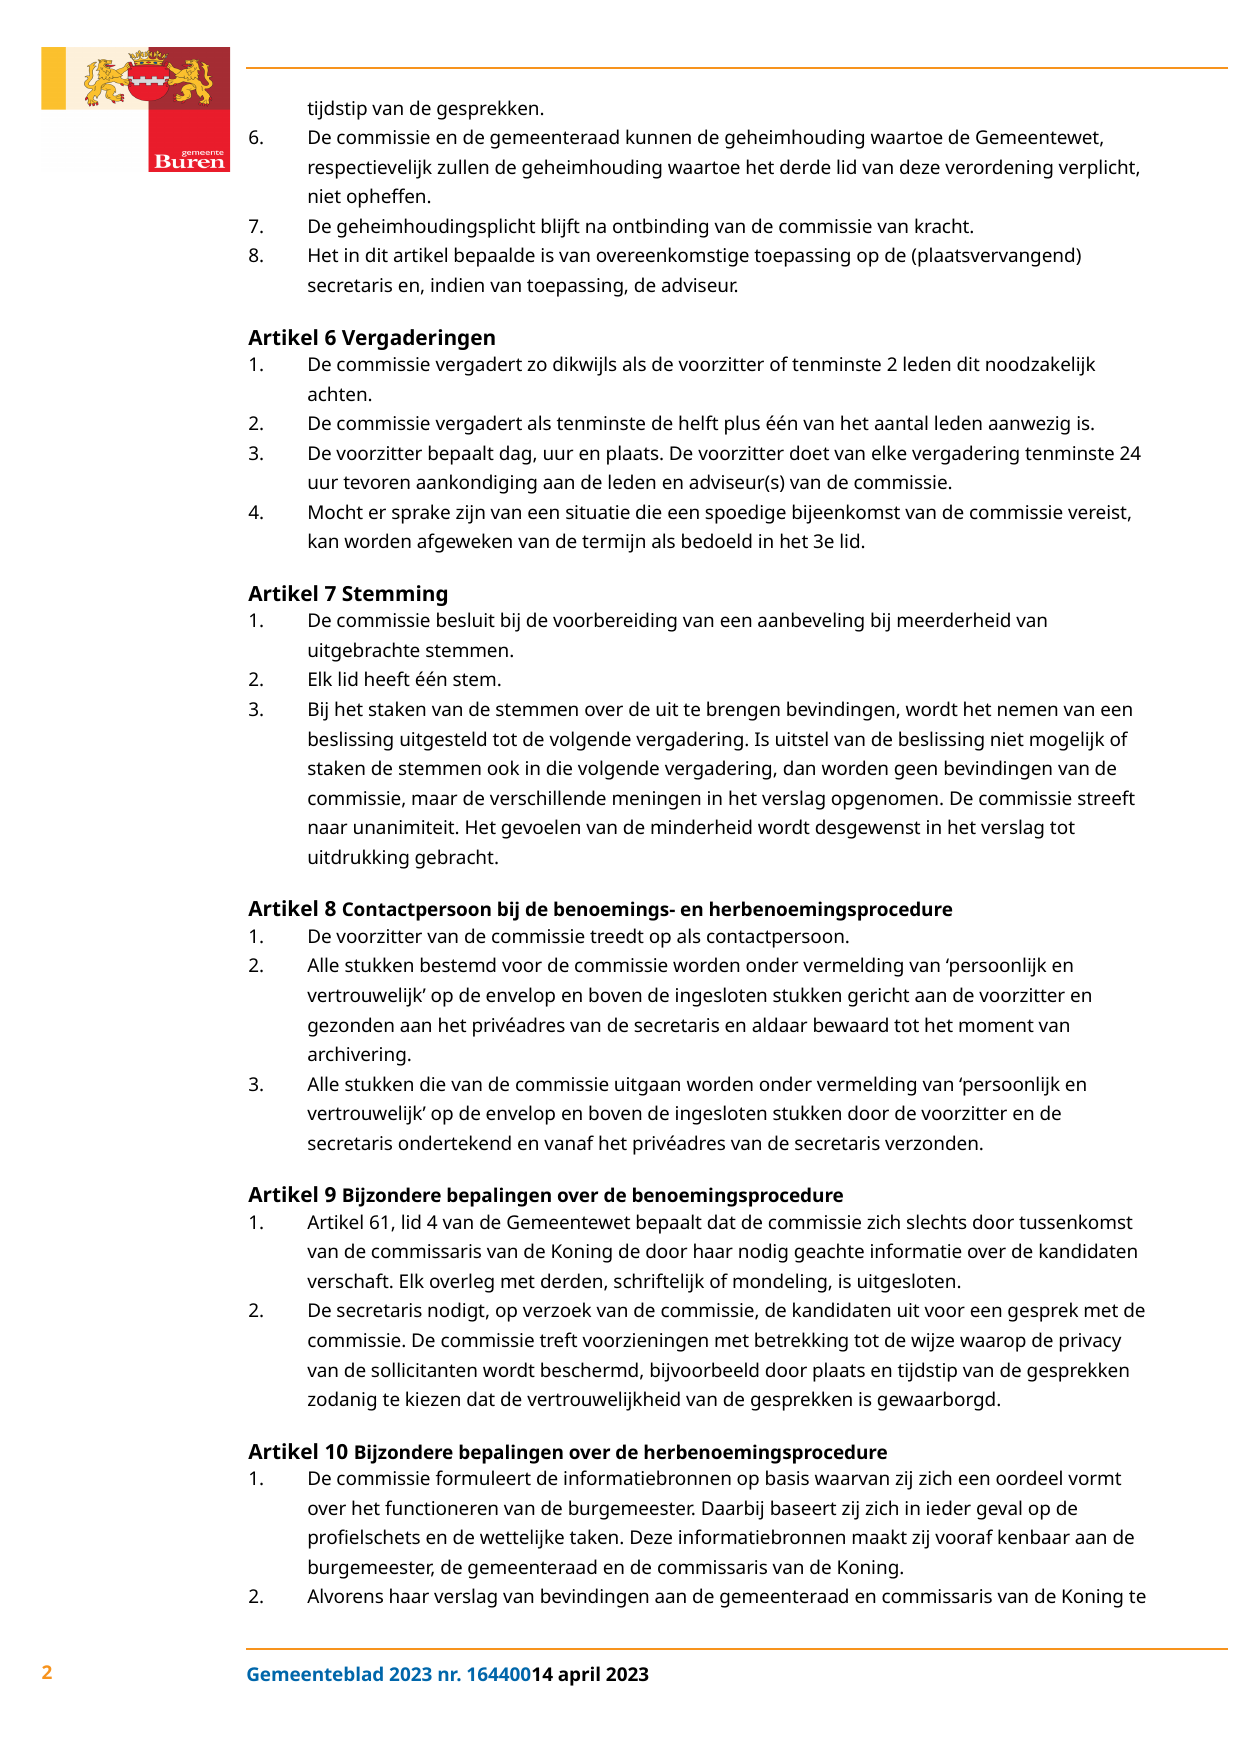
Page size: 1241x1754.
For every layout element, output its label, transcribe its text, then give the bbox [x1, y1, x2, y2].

list De commissie vergadert als tenminste de helft plus één van het aantal leden aanwezig is. [248, 410, 1152, 436]
text Artikel 7 Stemming [248, 579, 1152, 607]
list Mocht er sprake zijn van een situatie die een spoedige bijeenkomst van de commissie vereist, kan worden afgeweken van de termijn als bedoeld in het 3e lid. [248, 499, 1152, 554]
text Artikel 8 Contactpersoon bij de benoemings- en herbenoemingsprocedure [248, 894, 1152, 923]
list De secretaris nodigt, op verzoek van de commissie, de kandidaten uit voor een gesprek met de commissie. De commissie treft voorzieningen met betrekking tot de wijze waarop de privacy van de sollicitanten wordt beschermd, bijvoorbeeld door plaats en tijdstip van de gesprekken zodanig te kiezen dat de vertrouwelijkheid van de gesprekken is gewaarborgd. [248, 1298, 1152, 1412]
list De geheimhoudingsplicht blijft na ontbinding van de commissie van kracht. [248, 213, 1152, 239]
list De commissie vergadert zo dikwijls als de voorzitter of tenminste 2 leden dit noodzakelijk achten. [248, 351, 1152, 406]
list De commissie formuleert de informatiebronnen op basis waarvan zij zich een oordeel vormt over het functioneren van de burgemeester. Daarbij baseert zij zich in ieder geval op de profielschets en de wettelijke taken. Deze informatiebronnen maakt zij vooraf kenbaar aan de burgemeester, de gemeenteraad en de commissaris van de Koning. [248, 1465, 1152, 1580]
list Bij het staken van de stemmen over de uit te brengen bevindingen, wordt het nemen van een beslissing uitgesteld tot de volgende vergadering. Is uitstel van de beslissing niet mogelijk of staken de stemmen ook in die volgende vergadering, dan worden geen bevindingen van de commissie, maar de verschillende meningen in het verslag opgenomen. De commissie streeft naar unanimiteit. Het gevoelen van de minderheid wordt desgewenst in het verslag tot uitdrukking gebracht. [248, 696, 1152, 870]
list tijdstip van de gesprekken. [248, 95, 1152, 121]
text Artikel 9 Bijzondere bepalingen over de benoemingsprocedure [248, 1181, 1152, 1209]
list De voorzitter van de commissie treedt op als contactpersoon. [248, 923, 1152, 949]
list Alle stukken die van de commissie uitgaan worden onder vermelding van ‘persoonlijk en vertrouwelijk’ op de envelop en boven de ingesloten stukken door de voorzitter en de secretaris ondertekend en vanaf het privéadres van de secretaris verzonden. [248, 1071, 1152, 1156]
list Alvorens haar verslag van bevindingen aan de gemeenteraad en commissaris van de Koning te [248, 1584, 1152, 1609]
list De commissie besluit bij de voorbereiding van een aanbeveling bij meerderheid van uitgebrachte stemmen. [248, 607, 1152, 663]
list Alle stukken bestemd voor de commissie worden onder vermelding van ‘persoonlijk en vertrouwelijk’ op de envelop en boven de ingesloten stukken gericht aan de voorzitter en gezonden aan het privéadres van de secretaris en aldaar bewaard tot het moment van archivering. [248, 953, 1152, 1067]
list Het in dit artikel bepaalde is van overeenkomstige toepassing op de (plaatsvervangend) secretaris en, indien van toepassing, de adviseur. [248, 243, 1152, 298]
text Artikel 10 Bijzondere bepalingen over de herbenoemingsprocedure [248, 1437, 1152, 1465]
picture [41, 47, 231, 172]
list De commissie en de gemeenteraad kunnen de geheimhouding waartoe de Gemeentewet, respectievelijk zullen de geheimhouding waartoe het derde lid van deze verordening verplicht, niet opheffen. [248, 124, 1152, 209]
list Artikel 61, lid 4 van de Gemeentewet bepaalt dat de commissie zich slechts door tussenkomst van de commissaris van de Koning de door haar nodig geachte informatie over de kandidaten verschaft. Elk overleg met derden, schriftelijk of mondeling, is uitgesloten. [248, 1209, 1152, 1294]
text Artikel 6 Vergaderingen [248, 323, 1152, 351]
list Elk lid heeft één stem. [248, 667, 1152, 692]
list De voorzitter bepaalt dag, uur en plaats. De voorzitter doet van elke vergadering tenminste 24 uur tevoren aankondiging aan de leden en adviseur(s) van de commissie. [248, 440, 1152, 495]
